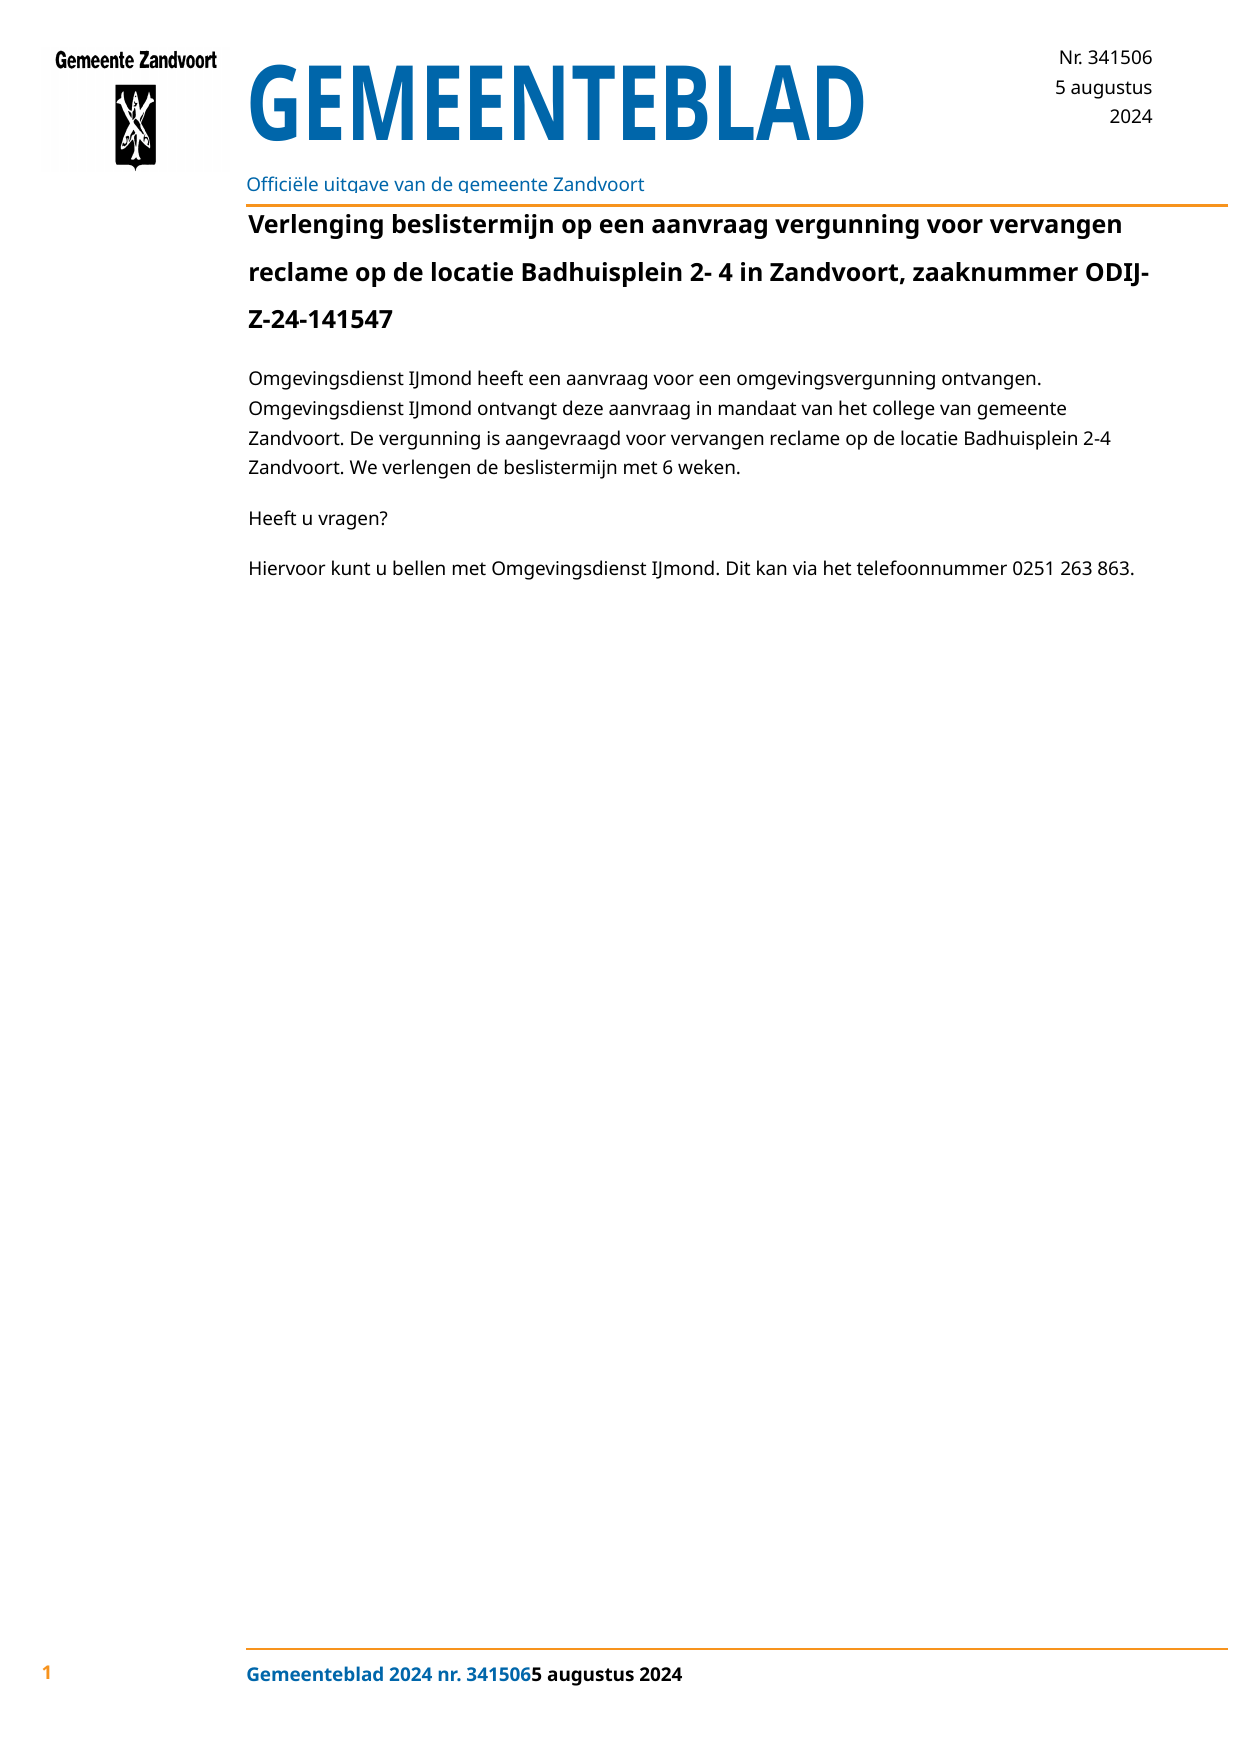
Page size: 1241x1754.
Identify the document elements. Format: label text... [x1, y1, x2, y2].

picture [41, 47, 231, 172]
text Heeft u vragen? [248, 505, 1152, 530]
text Omgevingsdienst IJmond heeft een aanvraag voor een omgevingsvergunning ontvangen. Omgevingsdienst IJmond ontvangt deze aanvraag in mandaat van het college van gemeente Zandvoort. De vergunning is aangevraagd voor vervangen reclame op de locatie Badhuisplein 2-4 Zandvoort. We verlengen de beslistermijn met 6 weken. [248, 366, 1152, 480]
text Verlenging beslistermijn op een aanvraag vergunning voor vervangen reclame op de locatie Badhuisplein 2- 4 in Zandvoort, zaaknummer ODIJ-Z-24-141547 [248, 207, 1152, 336]
text Hiervoor kunt u bellen met Omgevingsdienst IJmond. Dit kan via het telefoonnummer 0251 263 863. [248, 555, 1152, 581]
